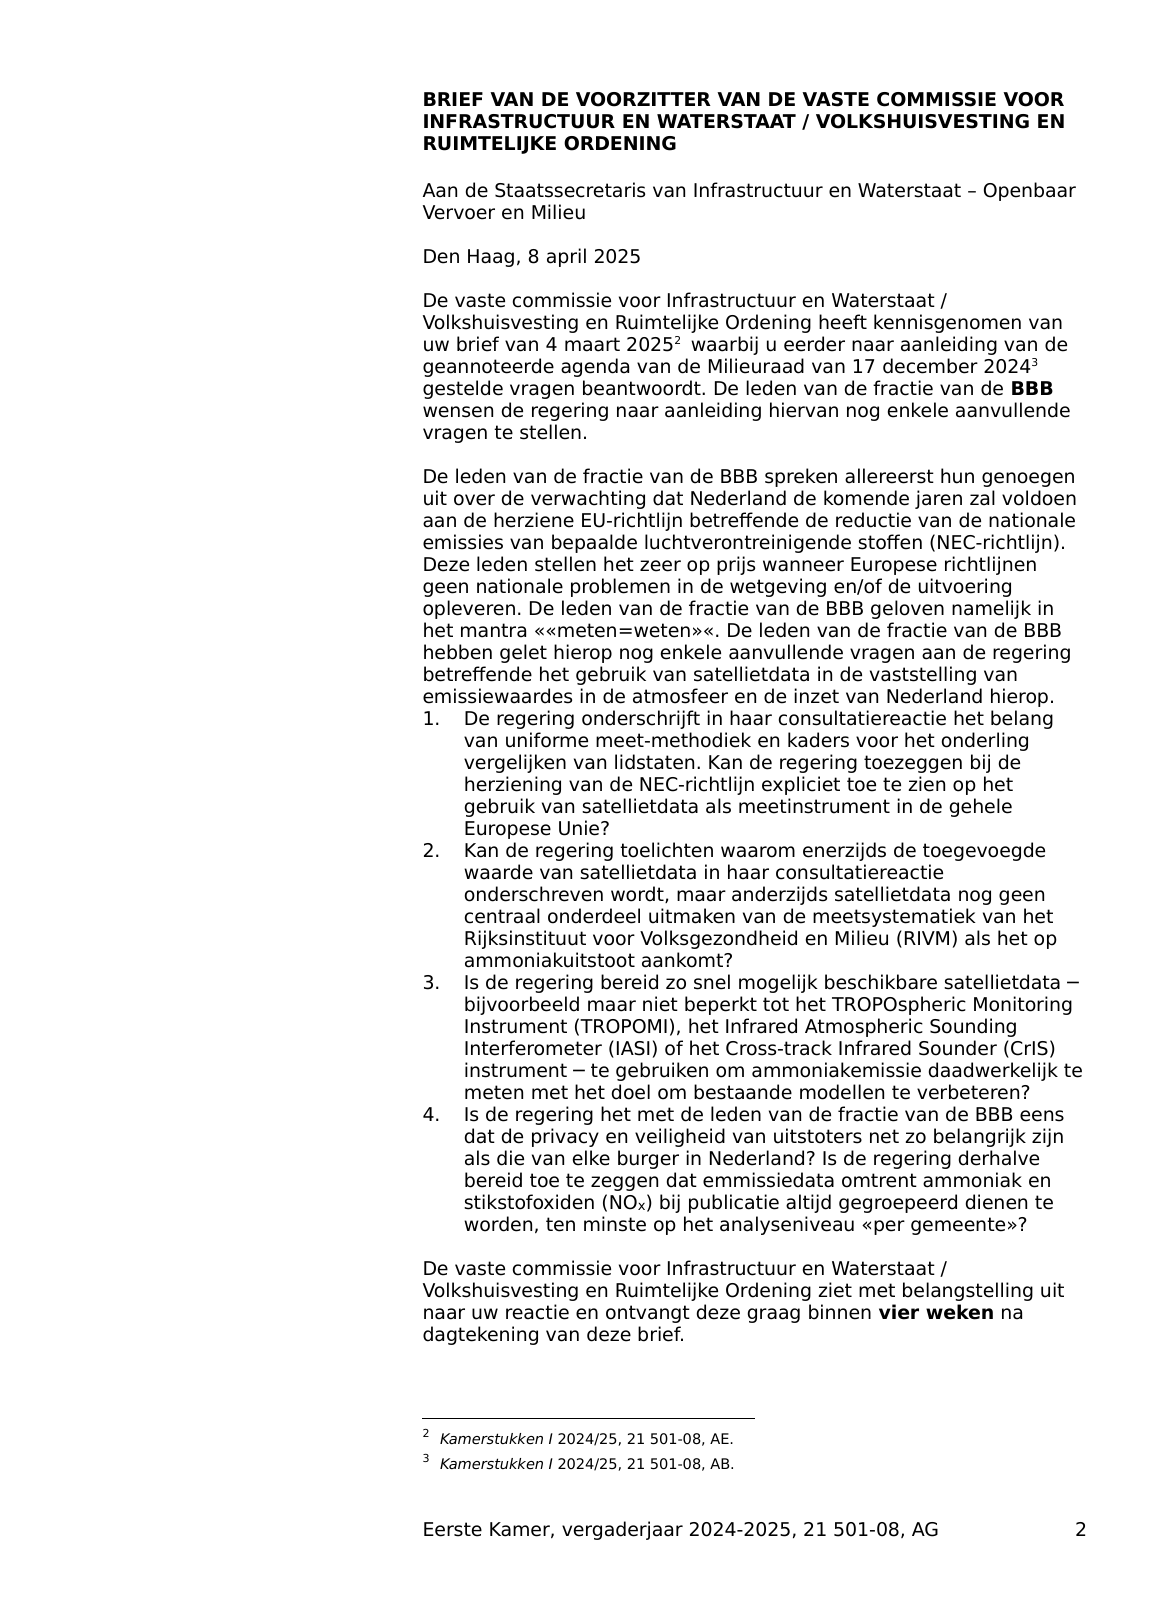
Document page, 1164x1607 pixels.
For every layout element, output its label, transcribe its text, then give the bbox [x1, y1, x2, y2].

text De vaste commissie voor Infrastructuur en Waterstaat / Volkshuisvesting en Ruimtelijke Ordening ziet met belangstelling uit naar uw reactie en ontvangt deze graag binnen vier weken na dagtekening van deze brief. [422, 1258, 1087, 1346]
text De vaste commissie voor Infrastructuur en Waterstaat / Volkshuisvesting en Ruimtelijke Ordening heeft kennisgenomen van uw brief van 4 maart 2025 waarbij u eerder naar aanleiding van de geannoteerde agenda van de Milieuraad van 17 december 2024 gestelde vragen beantwoordt. De leden van de fractie van de BBB wensen de regering naar aanleiding hiervan nog enkele aanvullende vragen te stellen. [422, 290, 1087, 444]
text Den Haag, 8 april 2025 [422, 246, 1087, 268]
text 2. Kan de regering toelichten waarom enerzijds de toegevoegde waarde van satellietdata in haar consultatiereactie onderschreven wordt, maar anderzijds satellietdata nog geen centraal onderdeel uitmaken van de meetsystematiek van het Rijksinstituut voor Volksgezondheid en Milieu (RIVM) als het op ammoniakuitstoot aankomt? [422, 840, 1087, 972]
text 4. Is de regering het met de leden van de fractie van de BBB eens dat de privacy en veiligheid van uitstoters net zo belangrijk zijn als die van elke burger in Nederland? Is de regering derhalve bereid toe te zeggen dat emmissiedata omtrent ammoniak en stikstofoxiden (NOx) bij publicatie altijd gegroepeerd dienen te worden, ten minste op het analyseniveau «per gemeente»? [422, 1104, 1087, 1236]
text De leden van de fractie van de BBB spreken allereerst hun genoegen uit over de verwachting dat Nederland de komende jaren zal voldoen aan de herziene EU-richtlijn betreffende de reductie van de nationale emissies van bepaalde luchtverontreinigende stoffen (NEC-richtlijn). Deze leden stellen het zeer op prijs wanneer Europese richtlijnen geen nationale problemen in de wetgeving en/of de uitvoering opleveren. De leden van de fractie van de BBB geloven namelijk in het mantra ««meten=weten»«. De leden van de fractie van de BBB hebben gelet hierop nog enkele aanvullende vragen aan de regering betreffende het gebruik van satellietdata in de vaststelling van emissiewaardes in de atmosfeer en de inzet van Nederland hierop. [422, 466, 1087, 708]
text Aan de Staatssecretaris van Infrastructuur en Waterstaat – Openbaar Vervoer en Milieu [422, 180, 1087, 224]
text 1. De regering onderschrijft in haar consultatiereactie het belang van uniforme meet-methodiek en kaders voor het onderling vergelijken van lidstaten. Kan de regering toezeggen bij de herziening van de NEC-richtlijn expliciet toe te zien op het gebruik van satellietdata als meetinstrument in de gehele Europese Unie? [422, 708, 1087, 840]
text Kamerstukken I 2024/25, 21 501-08, AE. [422, 1427, 1087, 1449]
text Kamerstukken I 2024/25, 21 501-08, AB. [422, 1452, 1087, 1474]
subtitle BRIEF VAN DE VOORZITTER VAN DE VASTE COMMISSIE VOOR INFRASTRUCTUUR EN WATERSTAAT / VOLKSHUISVESTING EN RUIMTELIJKE ORDENING [422, 89, 1087, 155]
text 3. Is de regering bereid zo snel mogelijk beschikbare satellietdata ─ bijvoorbeeld maar niet beperkt tot het TROPOspheric Monitoring Instrument (TROPOMI), het Infrared Atmospheric Sounding Interferometer (IASI) of het Cross-track Infrared Sounder (CrIS) instrument ─ te gebruiken om ammoniakemissie daadwerkelijk te meten met het doel om bestaande modellen te verbeteren? [422, 972, 1087, 1104]
